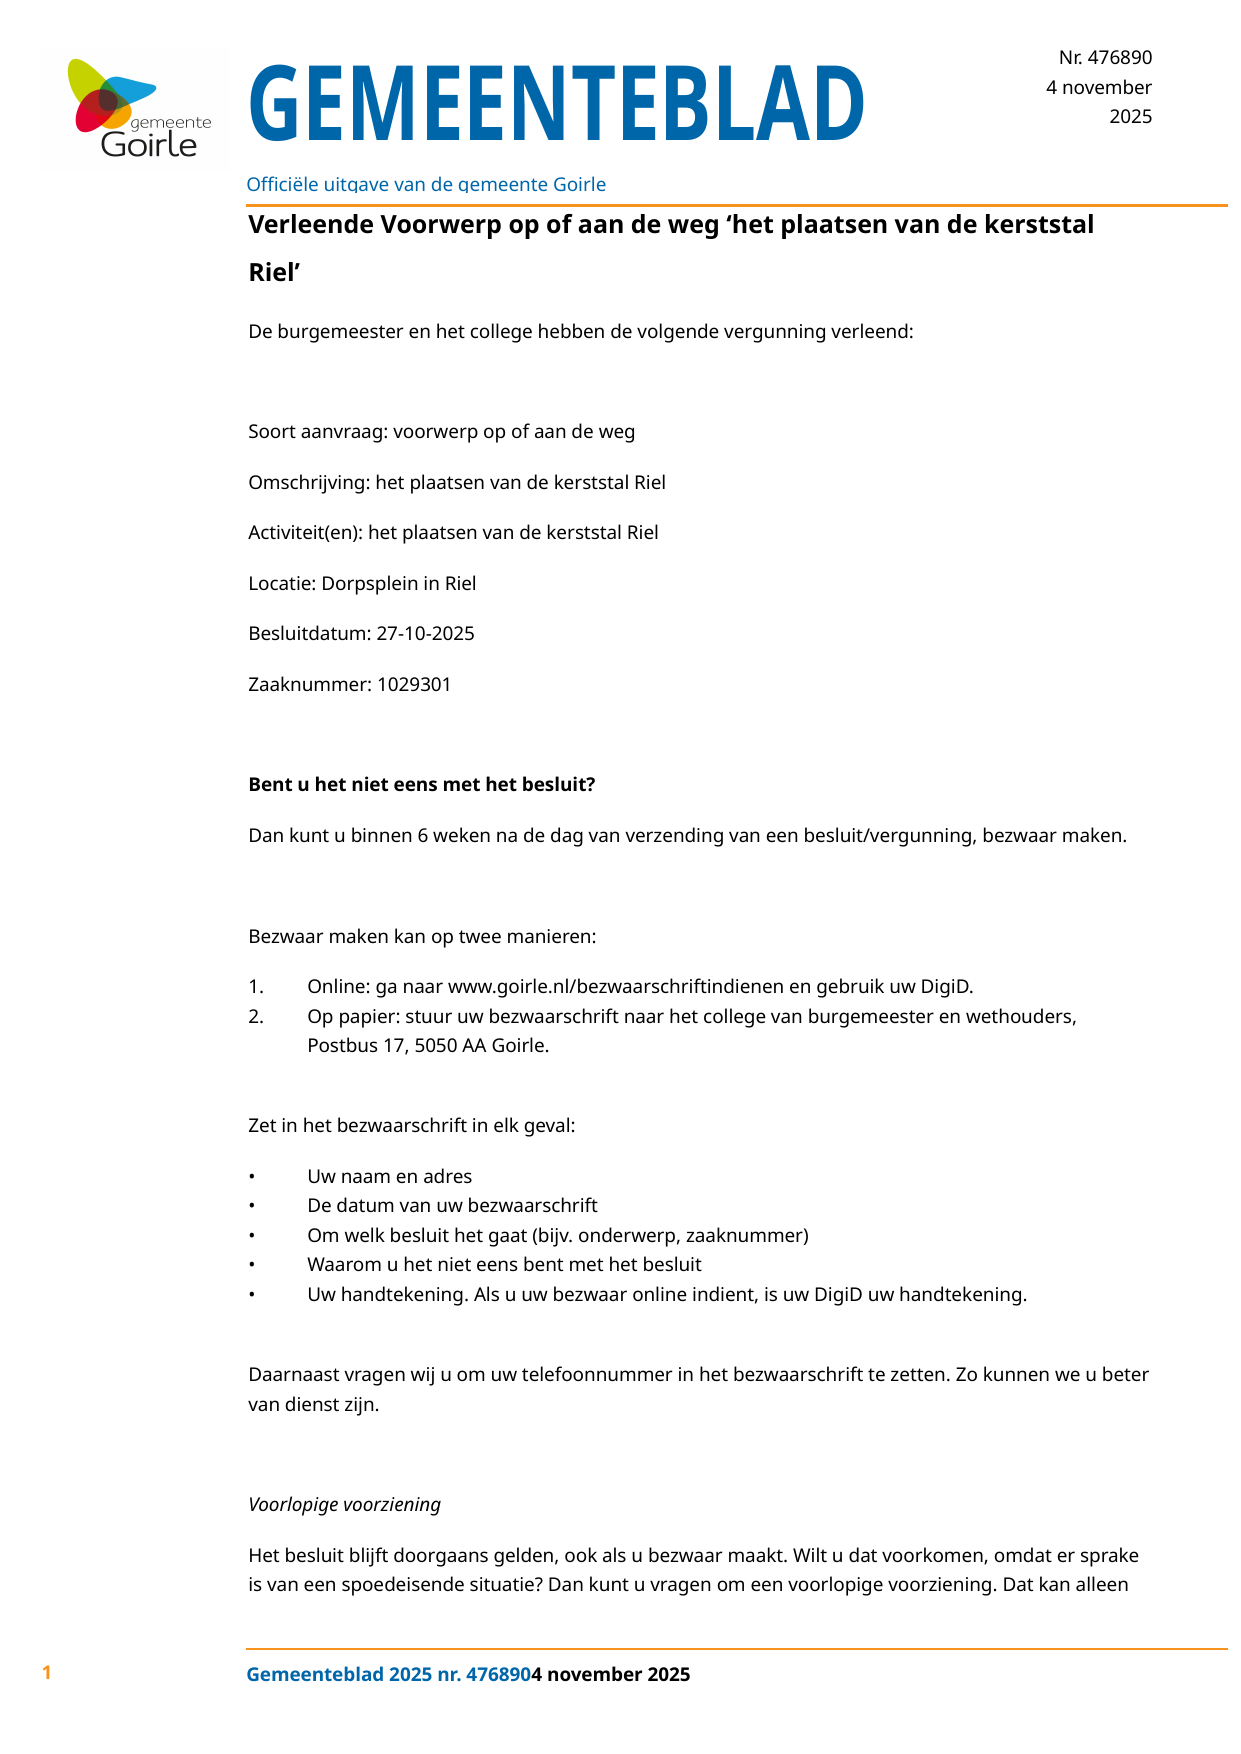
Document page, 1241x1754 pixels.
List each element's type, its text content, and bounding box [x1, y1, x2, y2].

text Zaaknummer: 1029301 [248, 671, 1152, 697]
list Op papier: stuur uw bezwaarschrift naar het college van burgemeester en wethouders, Postbus 17, 5050 AA Goirle. [248, 1003, 1152, 1058]
text Verleende Voorwerp op of aan de weg ‘het plaatsen van de kerststal Riel’ [248, 207, 1152, 288]
text Daarnaast vragen wij u om uw telefoonnummer in het bezwaarschrift te zetten. Zo kunnen we u beter van dienst zijn. [248, 1361, 1152, 1417]
text Activiteit(en): het plaatsen van de kerststal Riel [248, 519, 1152, 545]
list Uw handtekening. Als u uw bezwaar online indient, is uw DigiD uw handtekening. [248, 1281, 1152, 1307]
list Om welk besluit het gaat (bijv. onderwerp, zaaknummer) [248, 1222, 1152, 1248]
list Online: ga naar www.goirle.nl/bezwaarschriftindienen en gebruik uw DigiD. [248, 973, 1152, 999]
text Bezwaar maken kan op twee manieren: [248, 923, 1152, 949]
text De burgemeester en het college hebben de volgende vergunning verleend: [248, 318, 1152, 344]
list De datum van uw bezwaarschrift [248, 1192, 1152, 1218]
text Soort aanvraag: voorwerp op of aan de weg [248, 419, 1152, 444]
text Locatie: Dorpsplein in Riel [248, 570, 1152, 596]
picture [41, 47, 231, 172]
text Voorlopige voorziening [248, 1492, 1152, 1517]
list Uw naam en adres [248, 1163, 1152, 1189]
text Besluitdatum: 27-10-2025 [248, 620, 1152, 646]
text Omschrijving: het plaatsen van de kerststal Riel [248, 469, 1152, 495]
text Het besluit blijft doorgaans gelden, ook als u bezwaar maakt. Wilt u dat voorkomen, omdat er sprake is van een spoedeisende situatie? Dan kunt u vragen om een voorlopige voorziening. Dat kan alleen [248, 1542, 1152, 1597]
list Waarom u het niet eens bent met het besluit [248, 1252, 1152, 1277]
text Dan kunt u binnen 6 weken na de dag van verzending van een besluit/vergunning, bezwaar maken. [248, 822, 1152, 848]
text Zet in het bezwaarschrift in elk geval: [248, 1112, 1152, 1138]
text Bent u het niet eens met het besluit? [248, 772, 1152, 797]
